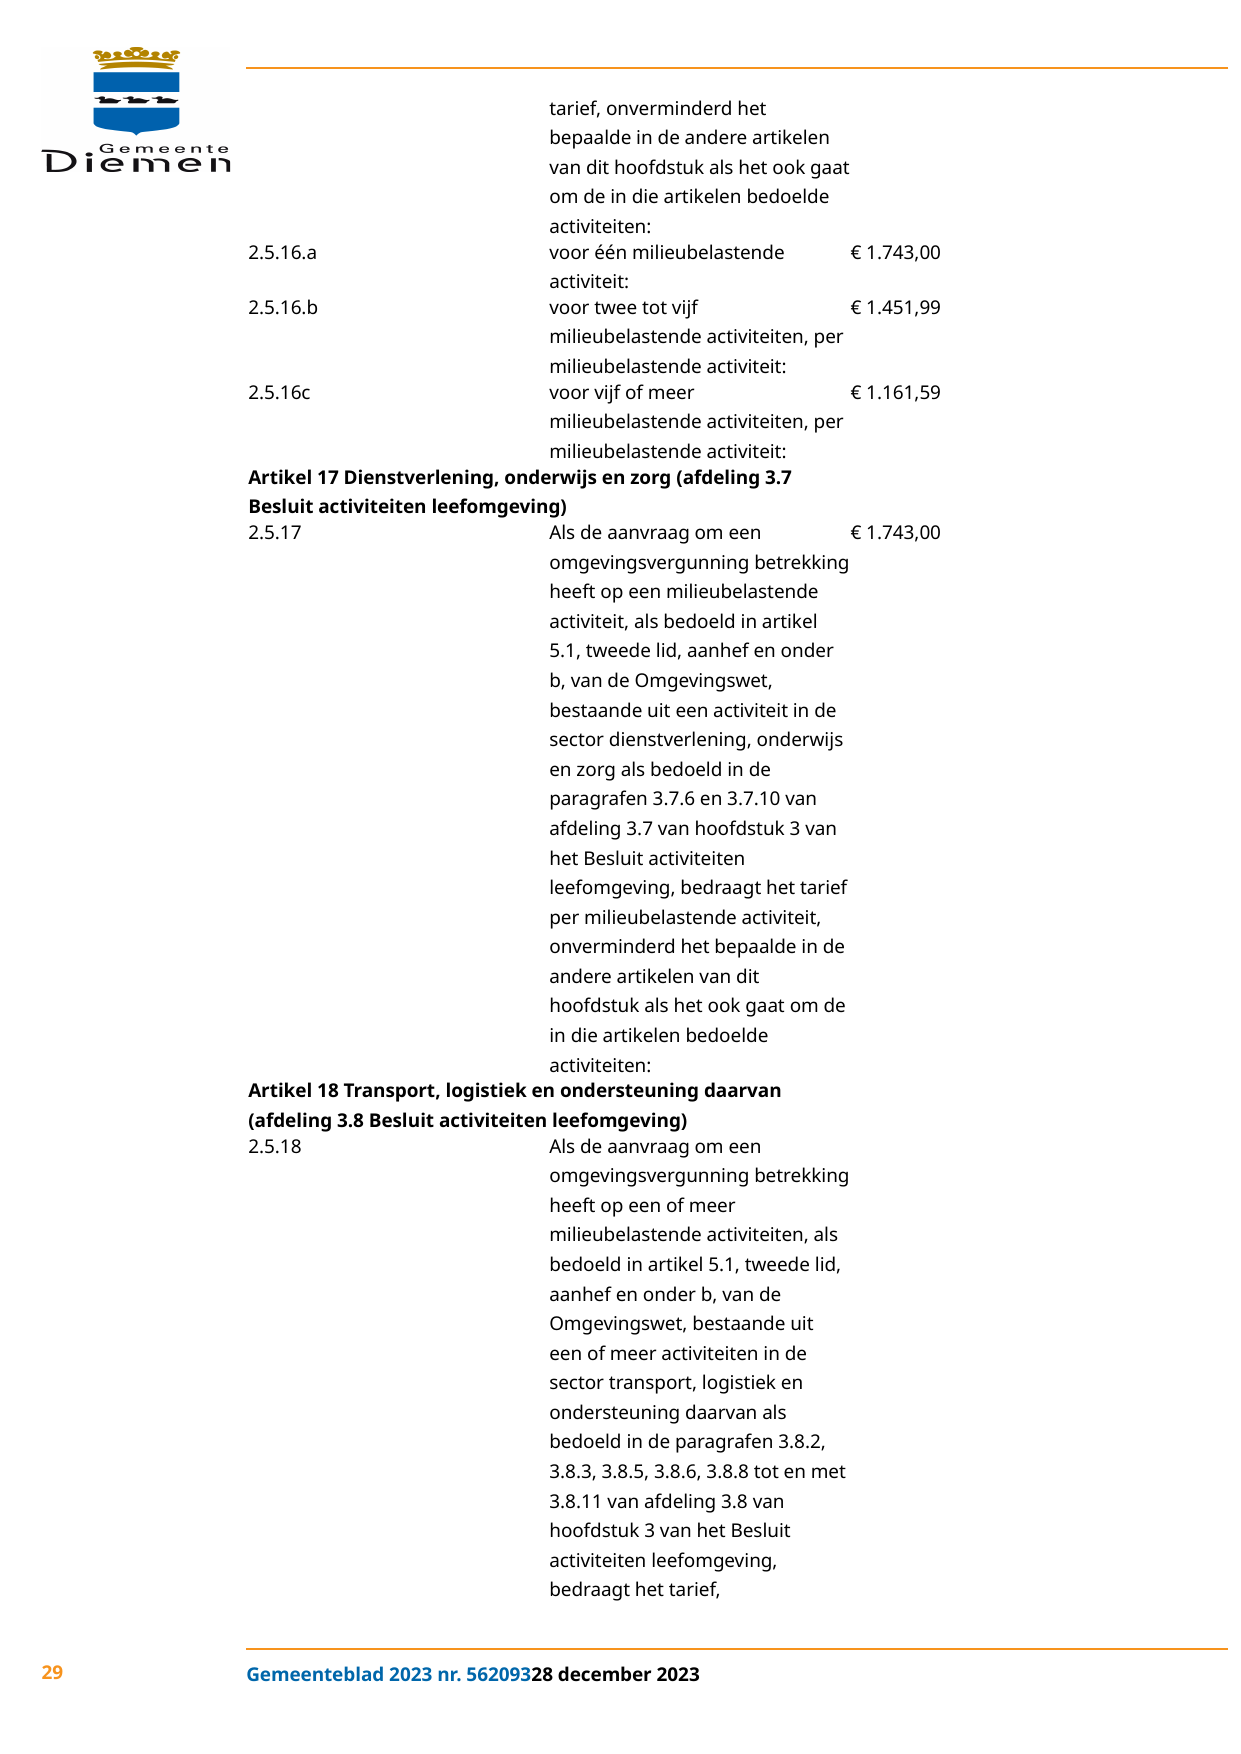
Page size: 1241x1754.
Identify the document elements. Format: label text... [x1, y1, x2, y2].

table_cell [850, 464, 1152, 519]
table_cell voor vijf of meer milieubelastende activiteiten, per milieubelastende activiteit: [549, 379, 850, 464]
table_cell 2.5.16c [248, 379, 549, 464]
picture [41, 47, 231, 172]
table_cell [850, 95, 1152, 239]
table_cell € 1.743,00 [850, 519, 1152, 1077]
table_cell [850, 1078, 1152, 1133]
table_cell 2.5.18 [248, 1133, 549, 1602]
table_cell Als de aanvraag om een omgevingsvergunning betrekking heeft op een of meer milieubelastende activiteiten, als bedoeld in artikel 5.1, tweede lid, aanhef en onder b, van de Omgevingswet, bestaande uit een of meer activiteiten in de sector transport, logistiek en ondersteuning daarvan als bedoeld in de paragrafen 3.8.2, 3.8.3, 3.8.5, 3.8.6, 3.8.8 tot en met 3.8.11 van afdeling 3.8 van hoofdstuk 3 van het Besluit activiteiten leefomgeving, bedraagt het tarief, [549, 1133, 850, 1602]
table_cell € 1.743,00 [850, 239, 1152, 294]
table_cell € 1.451,99 [850, 294, 1152, 379]
table_cell [850, 1133, 1152, 1602]
table_cell tarief, onverminderd het bepaalde in de andere artikelen van dit hoofdstuk als het ook gaat om de in die artikelen bedoelde activiteiten: [549, 95, 850, 239]
table_cell Als de aanvraag om een omgevingsvergunning betrekking heeft op een milieubelastende activiteit, als bedoeld in artikel 5.1, tweede lid, aanhef en onder b, van de Omgevingswet, bestaande uit een activiteit in de sector dienstverlening, onderwijs en zorg als bedoeld in de paragrafen 3.7.6 en 3.7.10 van afdeling 3.7 van hoofdstuk 3 van het Besluit activiteiten leefomgeving, bedraagt het tarief per milieubelastende activiteit, onverminderd het bepaalde in de andere artikelen van dit hoofdstuk als het ook gaat om de in die artikelen bedoelde activiteiten: [549, 519, 850, 1077]
table_cell 2.5.17 [248, 519, 549, 1077]
table_cell [248, 95, 549, 239]
table_cell 2.5.16.a [248, 239, 549, 294]
table_cell Artikel 17 Dienstverlening, onderwijs en zorg (afdeling 3.7 Besluit activiteiten leefomgeving) [248, 464, 850, 519]
table_cell 2.5.16.b [248, 294, 549, 379]
table_cell Artikel 18 Transport, logistiek en ondersteuning daarvan (afdeling 3.8 Besluit activiteiten leefomgeving) [248, 1078, 850, 1133]
table_cell voor één milieubelastende activiteit: [549, 239, 850, 294]
table_cell voor twee tot vijf milieubelastende activiteiten, per milieubelastende activiteit: [549, 294, 850, 379]
table_cell € 1.161,59 [850, 379, 1152, 464]
